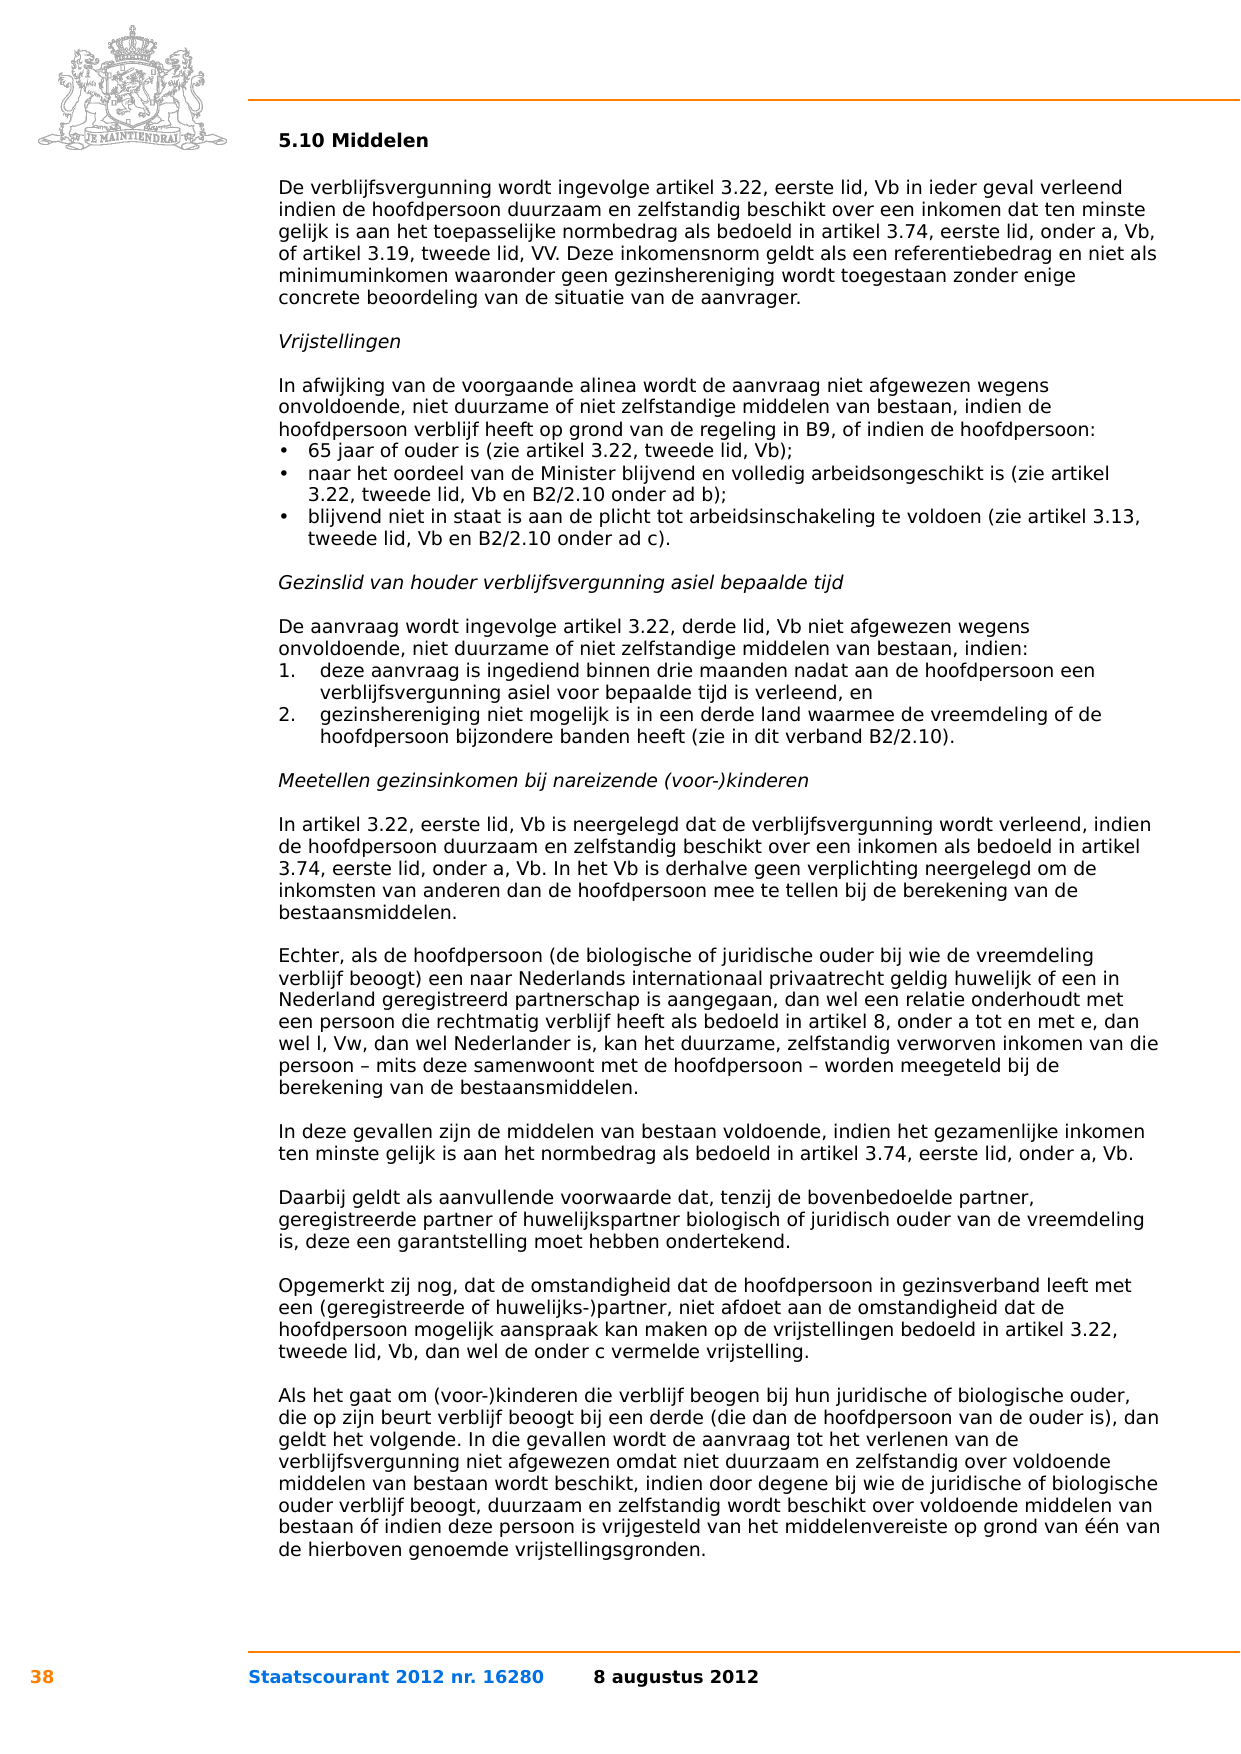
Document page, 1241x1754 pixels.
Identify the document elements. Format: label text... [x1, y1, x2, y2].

text In artikel 3.22, eerste lid, Vb is neergelegd dat de verblijfsvergunning wordt verleend, indien de hoofdpersoon duurzaam en zelfstandig beschikt over een inkomen als bedoeld in artikel 3.74, eerste lid, onder a, Vb. In het Vb is derhalve geen verplichting neergelegd om de inkomsten van anderen dan de hoofdpersoon mee te tellen bij de berekening van de bestaansmiddelen. [278, 814, 1163, 923]
text De aanvraag wordt ingevolge artikel 3.22, derde lid, Vb niet afgewezen wegens onvoldoende, niet duurzame of niet zelfstandige middelen van bestaan, indien: [278, 616, 1163, 660]
subtitle Vrijstellingen [278, 331, 1163, 353]
text In deze gevallen zijn de middelen van bestaan voldoende, indien het gezamenlijke inkomen ten minste gelijk is aan het normbedrag als bedoeld in artikel 3.74, eerste lid, onder a, Vb. [278, 1121, 1163, 1165]
text Als het gaat om (voor-)kinderen die verblijf beogen bij hun juridische of biologische ouder, die op zijn beurt verblijf beoogt bij een derde (die dan de hoofdpersoon van de ouder is), dan geldt het volgende. In die gevallen wordt de aanvraag tot het verlenen van de verblijfsvergunning niet afgewezen omdat niet duurzaam en zelfstandig over voldoende middelen van bestaan wordt beschikt, indien door degene bij wie de juridische of biologische ouder verblijf beoogt, duurzaam en zelfstandig wordt beschikt over voldoende middelen van bestaan óf indien deze persoon is vrijgesteld van het middelenvereiste op grond van één van de hierboven genoemde vrijstellingsgronden. [278, 1384, 1163, 1560]
picture [38, 25, 227, 150]
text • 65 jaar of ouder is (zie artikel 3.22, tweede lid, Vb); [278, 440, 1163, 462]
text 1. deze aanvraag is ingediend binnen drie maanden nadat aan de hoofdpersoon een verblijfsvergunning asiel voor bepaalde tijd is verleend, en [278, 660, 1163, 704]
text • blijvend niet in staat is aan de plicht tot arbeidsinschakeling te voldoen (zie artikel 3.13, tweede lid, Vb en B2/2.10 onder ad c). [278, 506, 1163, 550]
subtitle 5.10 Middelen [278, 130, 1163, 152]
text • naar het oordeel van de Minister blijvend en volledig arbeidsongeschikt is (zie artikel 3.22, tweede lid, Vb en B2/2.10 onder ad b); [278, 462, 1163, 506]
text Opgemerkt zij nog, dat de omstandigheid dat de hoofdpersoon in gezinsverband leeft met een (geregistreerde of huwelijks-)partner, niet afdoet aan de omstandigheid dat de hoofdpersoon mogelijk aanspraak kan maken op de vrijstellingen bedoeld in artikel 3.22, tweede lid, Vb, dan wel de onder c vermelde vrijstelling. [278, 1275, 1163, 1363]
text Daarbij geldt als aanvullende voorwaarde dat, tenzij de bovenbedoelde partner, geregistreerde partner of huwelijkspartner biologisch of juridisch ouder van de vreemdeling is, deze een garantstelling moet hebben ondertekend. [278, 1187, 1163, 1253]
subtitle Meetellen gezinsinkomen bij nareizende (voor-)kinderen [278, 770, 1163, 792]
text Echter, als de hoofdpersoon (de biologische of juridische ouder bij wie de vreemdeling verblijf beoogt) een naar Nederlands internationaal privaatrecht geldig huwelijk of een in Nederland geregistreerd partnerschap is aangegaan, dan wel een relatie onderhoudt met een persoon die rechtmatig verblijf heeft als bedoeld in artikel 8, onder a tot en met e, dan wel l, Vw, dan wel Nederlander is, kan het duurzame, zelfstandig verworven inkomen van die persoon – mits deze samenwoont met de hoofdpersoon – worden meegeteld bij de berekening van de bestaansmiddelen. [278, 945, 1163, 1099]
text 2. gezinshereniging niet mogelijk is in een derde land waarmee de vreemdeling of de hoofdpersoon bijzondere banden heeft (zie in dit verband B2/2.10). [278, 704, 1163, 748]
text De verblijfsvergunning wordt ingevolge artikel 3.22, eerste lid, Vb in ieder geval verleend indien de hoofdpersoon duurzaam en zelfstandig beschikt over een inkomen dat ten minste gelijk is aan het toepasselijke normbedrag als bedoeld in artikel 3.74, eerste lid, onder a, Vb, of artikel 3.19, tweede lid, VV. Deze inkomensnorm geldt als een referentiebedrag en niet als minimuminkomen waaronder geen gezinshereniging wordt toegestaan zonder enige concrete beoordeling van de situatie van de aanvrager. [278, 177, 1163, 309]
text In afwijking van de voorgaande alinea wordt de aanvraag niet afgewezen wegens onvoldoende, niet duurzame of niet zelfstandige middelen van bestaan, indien de hoofdpersoon verblijf heeft op grond van de regeling in B9, of indien de hoofdpersoon: [278, 374, 1163, 440]
subtitle Gezinslid van houder verblijfsvergunning asiel bepaalde tijd [278, 572, 1163, 594]
